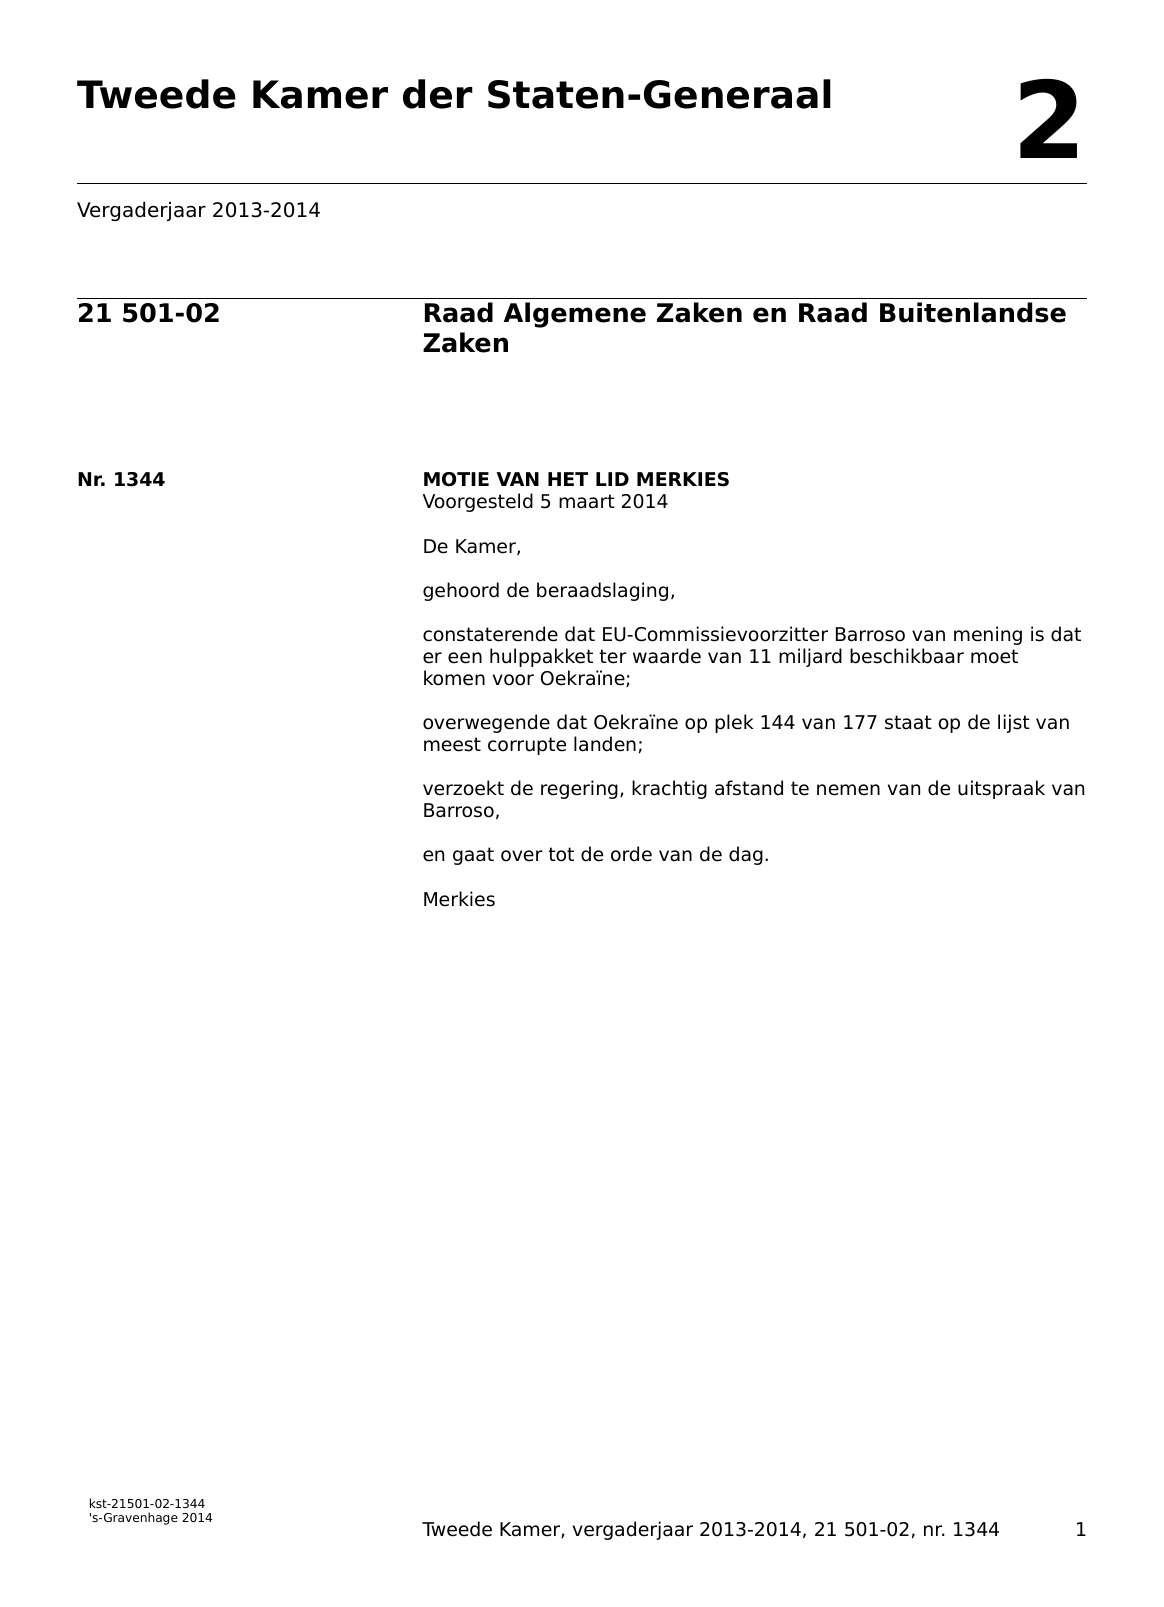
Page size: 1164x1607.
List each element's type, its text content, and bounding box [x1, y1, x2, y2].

text 's-Gravenhage 2014 [88, 1511, 323, 1525]
table_cell Vergaderjaar 2013-2014 [77, 184, 1087, 298]
table_header Tweede Kamer der Staten-Generaal [77, 59, 886, 183]
text De Kamer, [422, 536, 1087, 557]
text kst-21501-02-1344 [88, 1497, 323, 1511]
text overwegende dat Oekraïne op plek 144 van 177 staat op de lijst van meest corrupte landen; [422, 712, 1087, 756]
subtitle Nr. 1344 MOTIE VAN HET LID MERKIES [77, 469, 1087, 491]
table_header 2 [886, 59, 1087, 183]
text verzoekt de regering, krachtig afstand te nemen van de uitspraak van Barroso, [422, 778, 1087, 822]
text constaterende dat EU-Commissievoorzitter Barroso van mening is dat er een hulppakket ter waarde van 11 miljard beschikbaar moet komen voor Oekraïne; [422, 624, 1087, 690]
text Voorgesteld 5 maart 2014 [422, 491, 1087, 513]
subtitle 21 501-02 Raad Algemene Zaken en Raad Buitenlandse Zaken [77, 299, 1087, 358]
text Merkies [422, 888, 1087, 910]
text gehoord de beraadslaging, [422, 580, 1087, 602]
text en gaat over tot de orde van de dag. [422, 844, 1087, 866]
